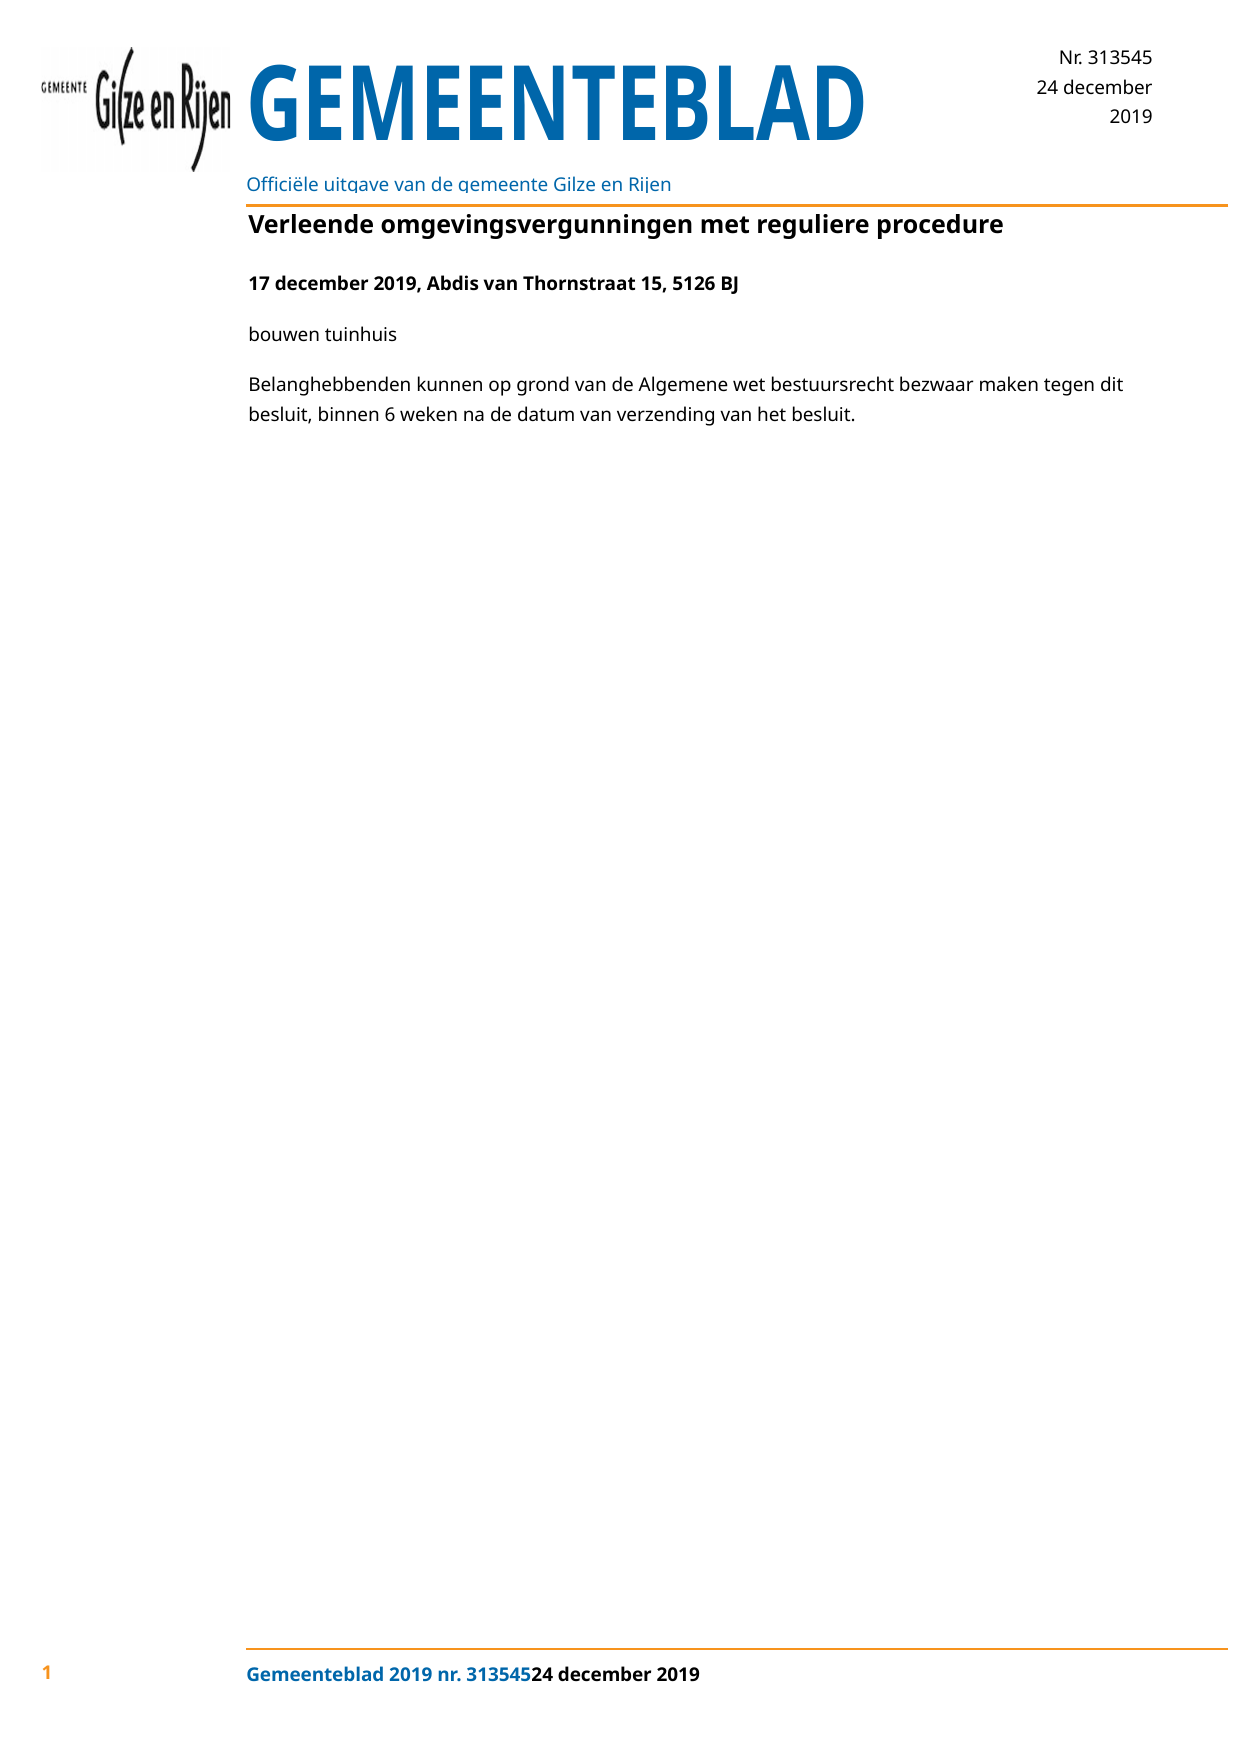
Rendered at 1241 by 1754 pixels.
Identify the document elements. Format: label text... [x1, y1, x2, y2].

text Verleende omgevingsvergunningen met reguliere procedure [248, 207, 1152, 241]
text Belanghebbenden kunnen op grond van de Algemene wet bestuursrecht bezwaar maken tegen dit besluit, binnen 6 weken na de datum van verzending van het besluit. [248, 371, 1152, 426]
text 17 december 2019, Abdis van Thornstraat 15, 5126 BJ [248, 270, 1152, 296]
picture [41, 47, 231, 172]
text bouwen tuinhuis [248, 321, 1152, 346]
